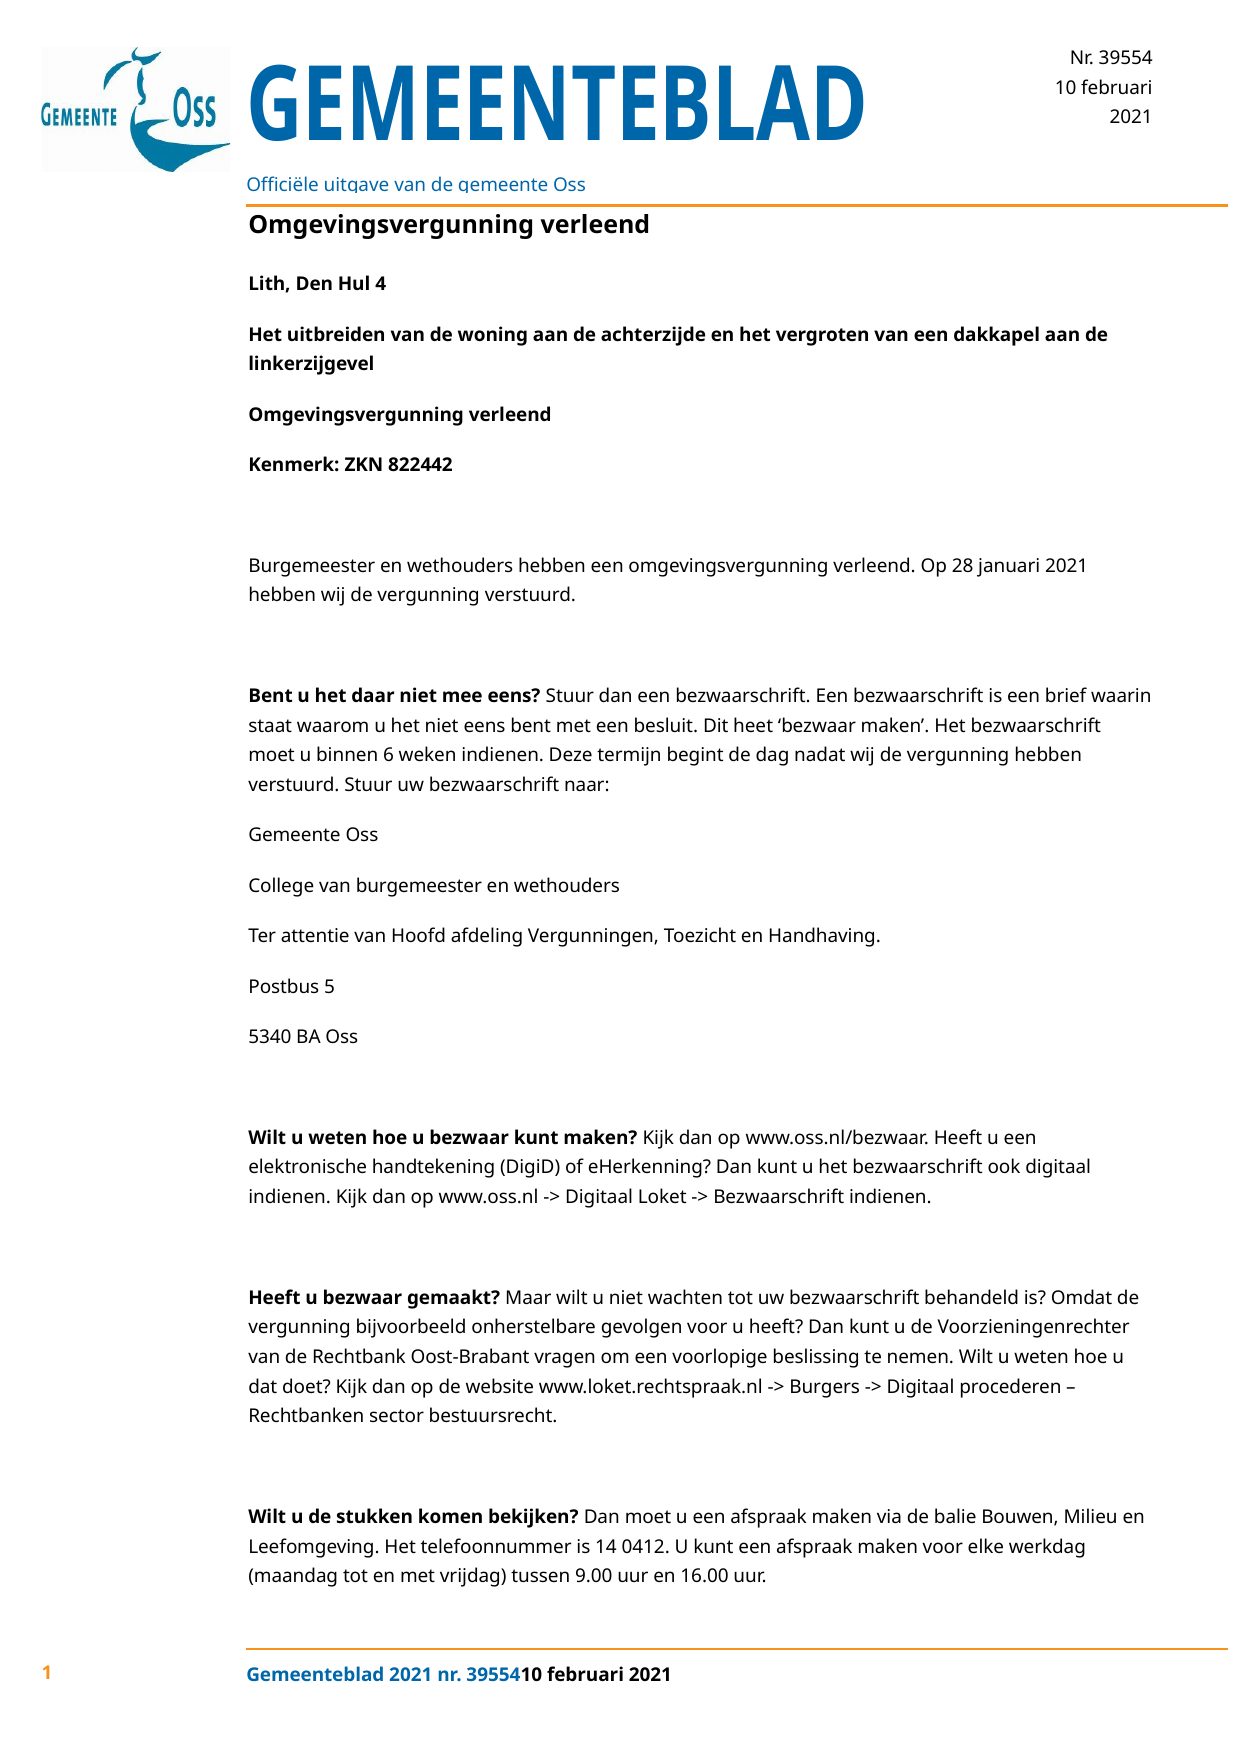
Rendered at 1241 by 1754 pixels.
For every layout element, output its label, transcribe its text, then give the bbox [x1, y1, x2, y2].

text Bent u het daar niet mee eens? Stuur dan een bezwaarschrift. Een bezwaarschrift is een brief waarin staat waarom u het niet eens bent met een besluit. Dit heet ‘bezwaar maken’. Het bezwaarschrift moet u binnen 6 weken indienen. Deze termijn begint de dag nadat wij de vergunning hebben verstuurd. Stuur uw bezwaarschrift naar: [248, 682, 1152, 797]
text Het uitbreiden van de woning aan de achterzijde en het vergroten van een dakkapel aan de linkerzijgevel [248, 321, 1152, 376]
text Omgevingsvergunning verleend [248, 207, 1152, 241]
text Burgemeester en wethouders hebben een omgevingsvergunning verleend. Op 28 januari 2021 hebben wij de vergunning verstuurd. [248, 552, 1152, 607]
text Omgevingsvergunning verleend [248, 401, 1152, 426]
text Ter attentie van Hoofd afdeling Vergunningen, Toezicht en Handhaving. [248, 922, 1152, 948]
text Wilt u weten hoe u bezwaar kunt maken? Kijk dan op www.oss.nl/bezwaar. Heeft u een elektronische handtekening (DigiD) of eHerkenning? Dan kunt u het bezwaarschrift ook digitaal indienen. Kijk dan op www.oss.nl -> Digitaal Loket -> Bezwaarschrift indienen. [248, 1124, 1152, 1209]
text 5340 BA Oss [248, 1023, 1152, 1049]
text Kenmerk: ZKN 822442 [248, 451, 1152, 477]
text Lith, Den Hul 4 [248, 270, 1152, 296]
text College van burgemeester en wethouders [248, 872, 1152, 898]
text Postbus 5 [248, 973, 1152, 998]
picture [41, 47, 231, 172]
text Wilt u de stukken komen bekijken? Dan moet u een afspraak maken via de balie Bouwen, Milieu en Leefomgeving. Het telefoonnummer is 14 0412. U kunt een afspraak maken voor elke werkdag (maandag tot en met vrijdag) tussen 9.00 uur en 16.00 uur. [248, 1503, 1152, 1588]
text Gemeente Oss [248, 822, 1152, 847]
text Heeft u bezwaar gemaakt? Maar wilt u niet wachten tot uw bezwaarschrift behandeld is? Omdat de vergunning bijvoorbeeld onherstelbare gevolgen voor u heeft? Dan kunt u de Voorzieningenrechter van de Rechtbank Oost-Brabant vragen om een voorlopige beslissing te nemen. Wilt u weten hoe u dat doet? Kijk dan op de website www.loket.rechtspraak.nl -> Burgers -> Digitaal procederen – Rechtbanken sector bestuursrecht. [248, 1284, 1152, 1428]
